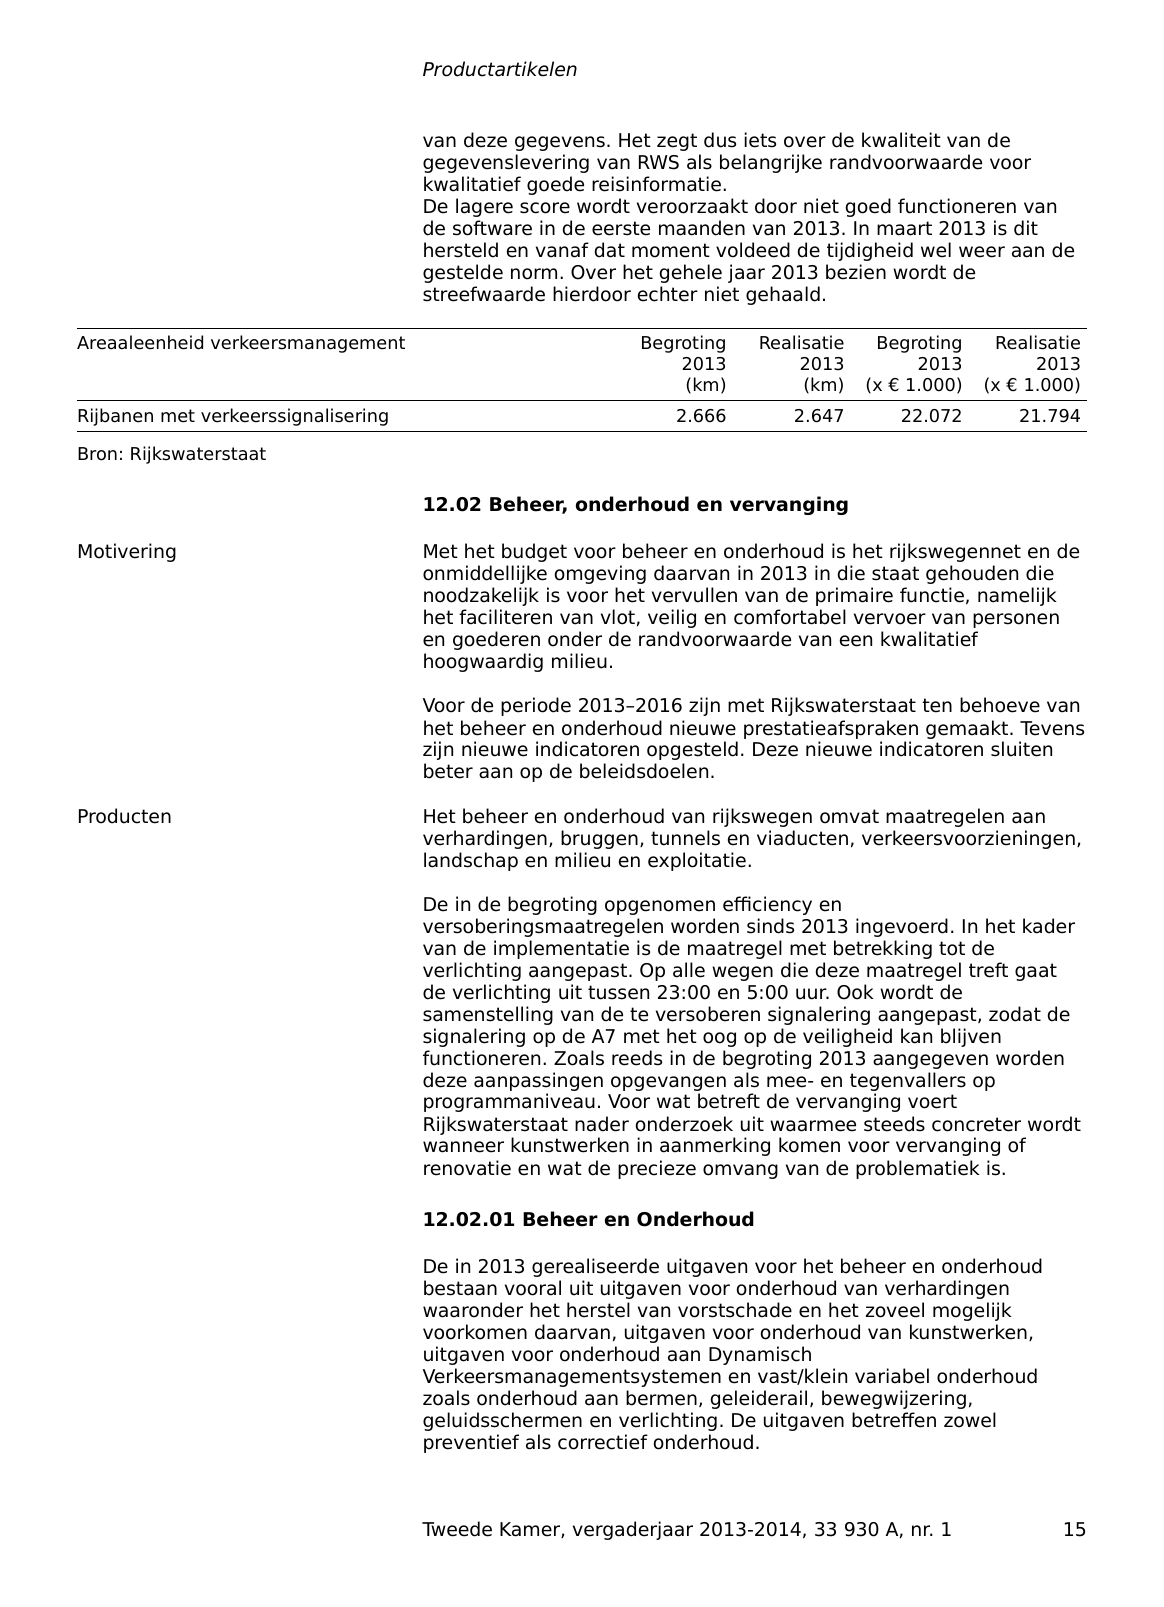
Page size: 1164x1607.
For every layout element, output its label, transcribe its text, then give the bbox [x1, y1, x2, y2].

text Producten [77, 806, 399, 827]
table_cell 2.647 [732, 401, 850, 431]
text Motivering [77, 541, 399, 563]
table_header Begroting 2013 [614, 329, 732, 374]
text Het beheer en onderhoud van rijkswegen omvat maatregelen aan verhardingen, bruggen, tunnels en viaducten, verkeersvoorzieningen, landschap en milieu en exploitatie. [422, 806, 1087, 871]
table_header Areaaleenheid verkeersmanagement [77, 329, 614, 374]
table_cell 21.794 [969, 401, 1087, 431]
table_header Realisatie 2013 [732, 329, 850, 374]
text Voor de periode 2013–2016 zijn met Rijkswaterstaat ten behoeve van het beheer en onderhoud nieuwe prestatieafspraken gemaakt. Tevens zijn nieuwe indicatoren opgesteld. Deze nieuwe indicatoren sluiten beter aan op de beleidsdoelen. [422, 695, 1087, 783]
table_header Realisatie 2013 [969, 329, 1087, 374]
subtitle 12.02.01 Beheer en Onderhoud [422, 1209, 1087, 1231]
table_cell (x € 1.000) [850, 375, 968, 400]
table_cell 22.072 [850, 401, 968, 431]
table_cell [77, 375, 614, 400]
table_cell 2.666 [614, 401, 732, 431]
table_cell Bron: Rijkswaterstaat [77, 432, 1087, 464]
text van deze gegevens. Het zegt dus iets over de kwaliteit van de gegevenslevering van RWS als belangrijke randvoorwaarde voor kwalitatief goede reisinformatie. [422, 130, 1087, 196]
text Met het budget voor beheer en onderhoud is het rijkswegennet en de onmiddellijke omgeving daarvan in 2013 in die staat gehouden die noodzakelijk is voor het vervullen van de primaire functie, namelijk het faciliteren van vlot, veilig en comfortabel vervoer van personen en goederen onder de randvoorwaarde van een kwalitatief hoogwaardig milieu. [422, 541, 1087, 673]
table_cell (km) [732, 375, 850, 400]
table_cell (km) [614, 375, 732, 400]
table_cell Rijbanen met verkeerssignalisering [77, 401, 614, 431]
text De in 2013 gerealiseerde uitgaven voor het beheer en onderhoud bestaan vooral uit uitgaven voor onderhoud van verhardingen waaronder het herstel van vorstschade en het zoveel mogelijk voorkomen daarvan, uitgaven voor onderhoud van kunstwerken, uitgaven voor onderhoud aan Dynamisch Verkeersmanagementsystemen en vast/klein variabel onderhoud zoals onderhoud aan bermen, geleiderail, bewegwijzering, geluidsschermen en verlichting. De uitgaven betreffen zowel preventief als correctief onderhoud. [422, 1256, 1087, 1454]
text De lagere score wordt veroorzaakt door niet goed functioneren van de software in de eerste maanden van 2013. In maart 2013 is dit hersteld en vanaf dat moment voldeed de tijdigheid wel weer aan de gestelde norm. Over het gehele jaar 2013 bezien wordt de streefwaarde hierdoor echter niet gehaald. [422, 196, 1087, 306]
subtitle 12.02 Beheer, onderhoud en vervanging [422, 494, 1087, 516]
table_header Begroting 2013 [850, 329, 968, 374]
text De in de begroting opgenomen efficiency en versoberingsmaatregelen worden sinds 2013 ingevoerd. In het kader van de implementatie is de maatregel met betrekking tot de verlichting aangepast. Op alle wegen die deze maatregel treft gaat de verlichting uit tussen 23:00 en 5:00 uur. Ook wordt de samenstelling van de te versoberen signalering aangepast, zodat de signalering op de A7 met het oog op de veiligheid kan blijven functioneren. Zoals reeds in de begroting 2013 aangegeven worden deze aanpassingen opgevangen als mee- en tegenvallers op programmaniveau. Voor wat betreft de vervanging voert Rijkswaterstaat nader onderzoek uit waarmee steeds concreter wordt wanneer kunstwerken in aanmerking komen voor vervanging of renovatie en wat de precieze omvang van de problematiek is. [422, 894, 1087, 1179]
table_cell (x € 1.000) [969, 375, 1087, 400]
